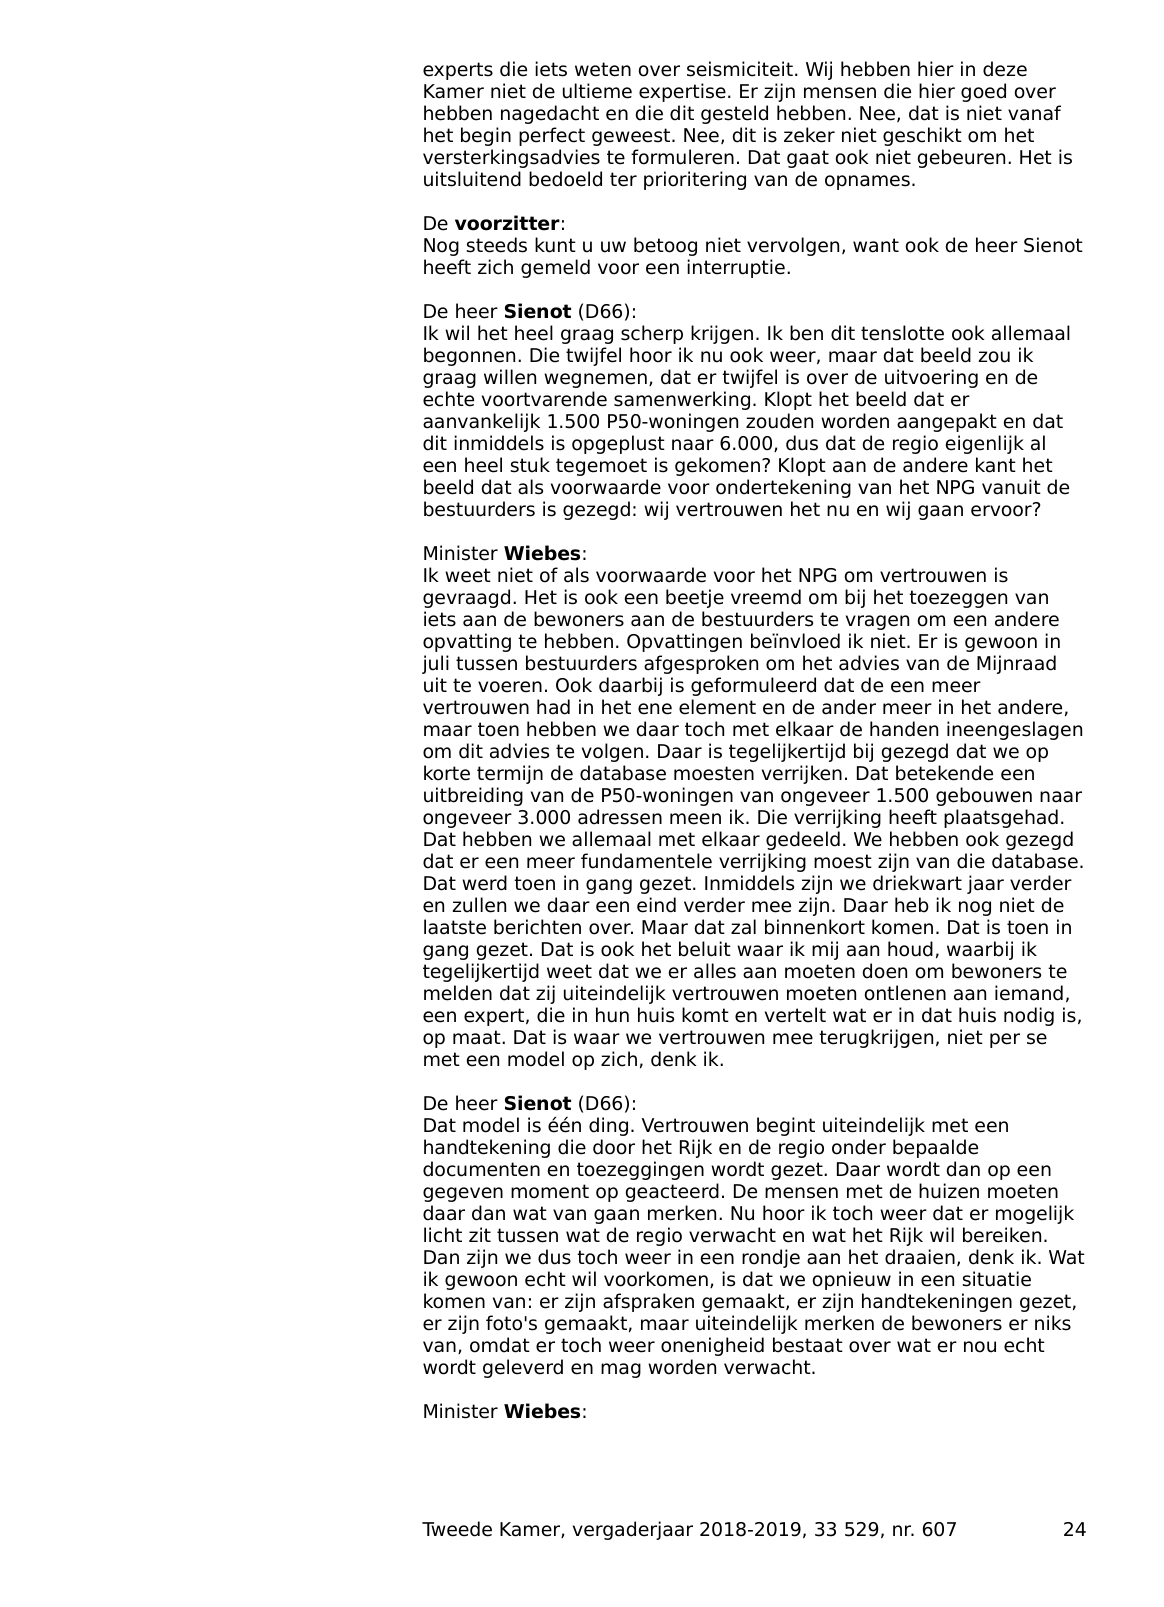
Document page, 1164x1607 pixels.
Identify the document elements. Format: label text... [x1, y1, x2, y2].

text Ik wil het heel graag scherp krijgen. Ik ben dit tenslotte ook allemaal begonnen. Die twijfel hoor ik nu ook weer, maar dat beeld zou ik graag willen wegnemen, dat er twijfel is over de uitvoering en de echte voortvarende samenwerking. Klopt het beeld dat er aanvankelijk 1.500 P50-woningen zouden worden aangepakt en dat dit inmiddels is opgeplust naar 6.000, dus dat de regio eigenlijk al een heel stuk tegemoet is gekomen? Klopt aan de andere kant het beeld dat als voorwaarde voor ondertekening van het NPG vanuit de bestuurders is gezegd: wij vertrouwen het nu en wij gaan ervoor? [422, 323, 1087, 521]
text De heer Sienot (D66): [422, 1093, 1087, 1115]
text experts die iets weten over seismiciteit. Wij hebben hier in deze Kamer niet de ultieme expertise. Er zijn mensen die hier goed over hebben nagedacht en die dit gesteld hebben. Nee, dat is niet vanaf het begin perfect geweest. Nee, dit is zeker niet geschikt om het versterkingsadvies te formuleren. Dat gaat ook niet gebeuren. Het is uitsluitend bedoeld ter prioritering van de opnames. [422, 59, 1087, 191]
text Nog steeds kunt u uw betoog niet vervolgen, want ook de heer Sienot heeft zich gemeld voor een interruptie. [422, 235, 1087, 279]
text Minister Wiebes: [422, 543, 1087, 565]
text Dat model is één ding. Vertrouwen begint uiteindelijk met een handtekening die door het Rijk en de regio onder bepaalde documenten en toezeggingen wordt gezet. Daar wordt dan op een gegeven moment op geacteerd. De mensen met de huizen moeten daar dan wat van gaan merken. Nu hoor ik toch weer dat er mogelijk licht zit tussen wat de regio verwacht en wat het Rijk wil bereiken. Dan zijn we dus toch weer in een rondje aan het draaien, denk ik. Wat ik gewoon echt wil voorkomen, is dat we opnieuw in een situatie komen van: er zijn afspraken gemaakt, er zijn handtekeningen gezet, er zijn foto's gemaakt, maar uiteindelijk merken de bewoners er niks van, omdat er toch weer onenigheid bestaat over wat er nou echt wordt geleverd en mag worden verwacht. [422, 1115, 1087, 1379]
text De voorzitter: [422, 213, 1087, 235]
text Ik weet niet of als voorwaarde voor het NPG om vertrouwen is gevraagd. Het is ook een beetje vreemd om bij het toezeggen van iets aan de bewoners aan de bestuurders te vragen om een andere opvatting te hebben. Opvattingen beïnvloed ik niet. Er is gewoon in juli tussen bestuurders afgesproken om het advies van de Mijnraad uit te voeren. Ook daarbij is geformuleerd dat de een meer vertrouwen had in het ene element en de ander meer in het andere, maar toen hebben we daar toch met elkaar de handen ineengeslagen om dit advies te volgen. Daar is tegelijkertijd bij gezegd dat we op korte termijn de database moesten verrijken. Dat betekende een uitbreiding van de P50-woningen van ongeveer 1.500 gebouwen naar ongeveer 3.000 adressen meen ik. Die verrijking heeft plaatsgehad. Dat hebben we allemaal met elkaar gedeeld. We hebben ook gezegd dat er een meer fundamentele verrijking moest zijn van die database. Dat werd toen in gang gezet. Inmiddels zijn we driekwart jaar verder en zullen we daar een eind verder mee zijn. Daar heb ik nog niet de laatste berichten over. Maar dat zal binnenkort komen. Dat is toen in gang gezet. Dat is ook het beluit waar ik mij aan houd, waarbij ik tegelijkertijd weet dat we er alles aan moeten doen om bewoners te melden dat zij uiteindelijk vertrouwen moeten ontlenen aan iemand, een expert, die in hun huis komt en vertelt wat er in dat huis nodig is, op maat. Dat is waar we vertrouwen mee terugkrijgen, niet per se met een model op zich, denk ik. [422, 565, 1087, 1071]
text Minister Wiebes: [422, 1401, 1087, 1423]
text De heer Sienot (D66): [422, 301, 1087, 323]
